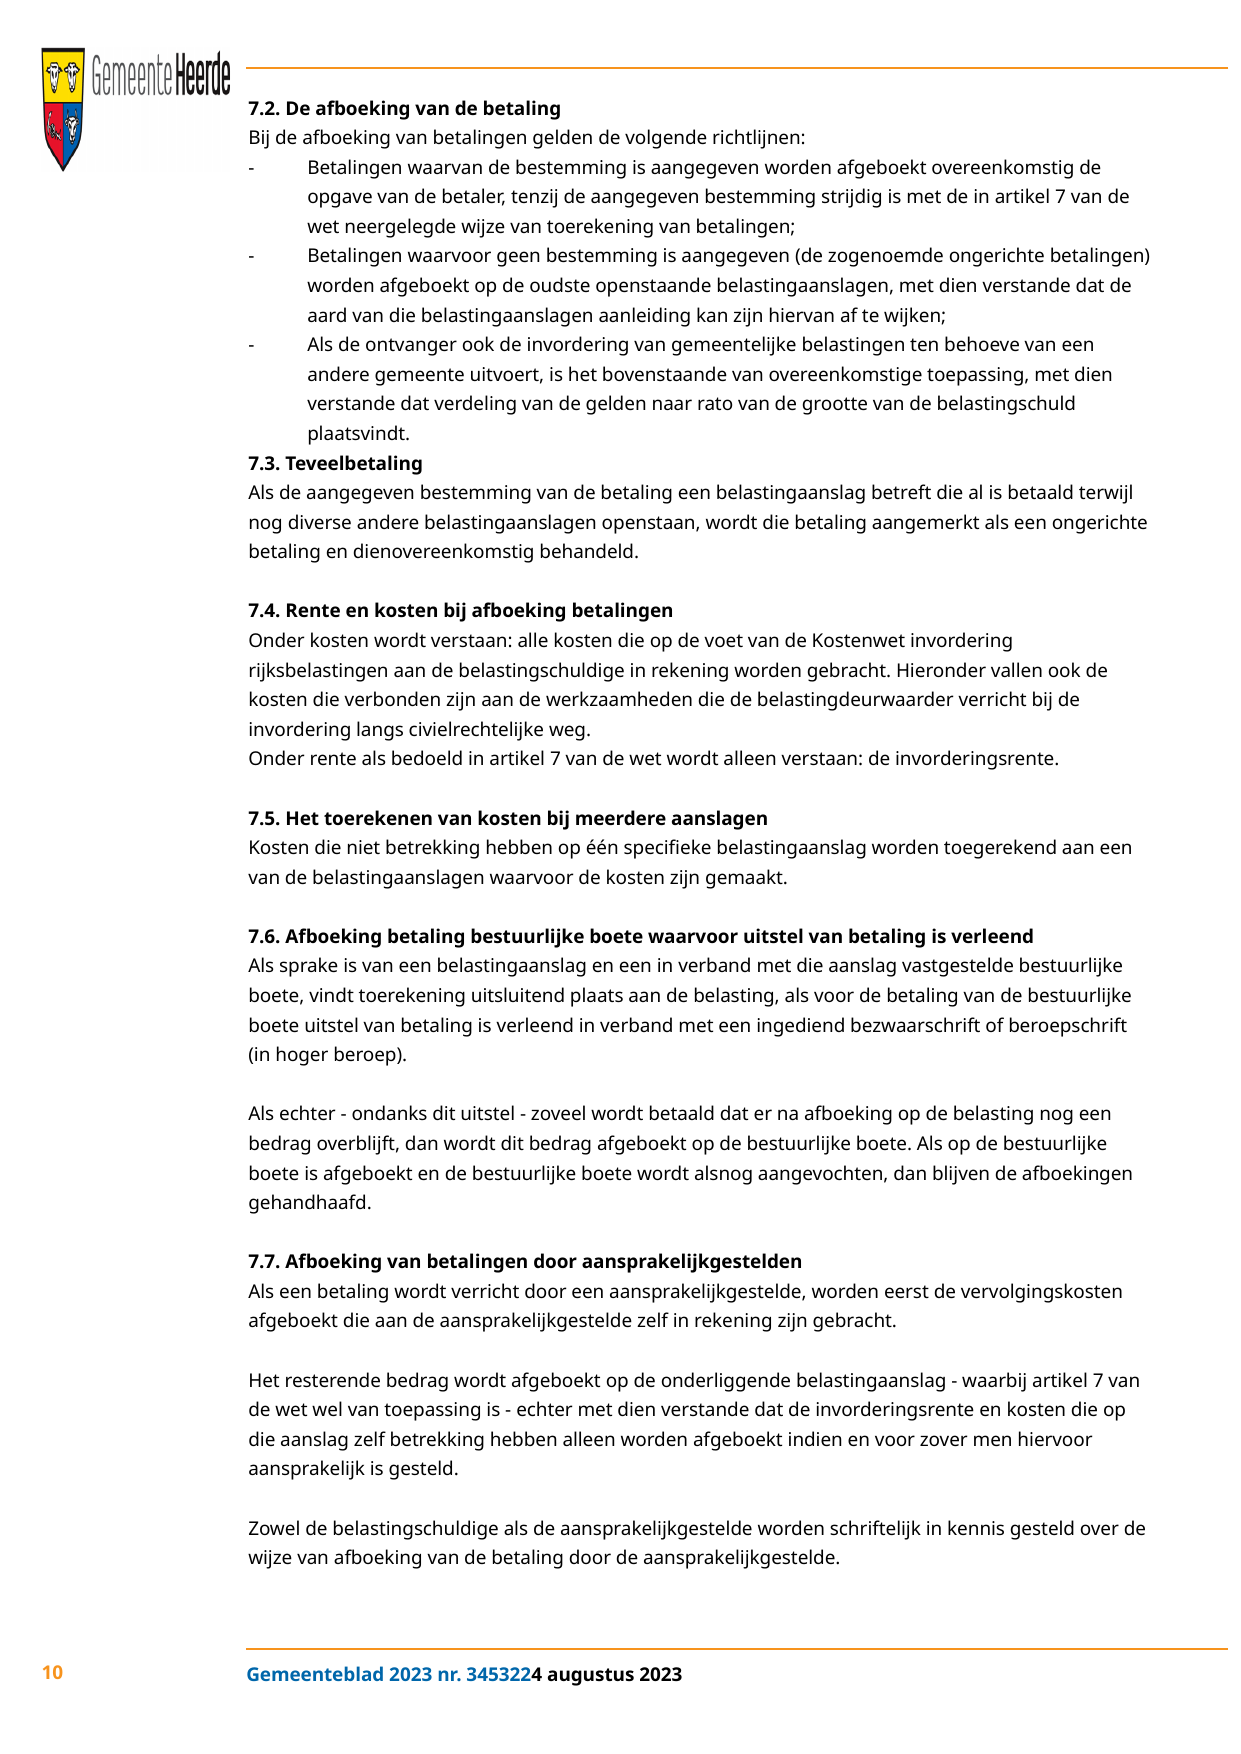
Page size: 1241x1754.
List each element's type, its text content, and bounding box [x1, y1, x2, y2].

text Als een betaling wordt verricht door een aansprakelijkgestelde, worden eerst de vervolgingskosten afgeboekt die aan de aansprakelijkgestelde zelf in rekening zijn gebracht. [248, 1278, 1152, 1333]
text Als de aangegeven bestemming van de betaling een belastingaanslag betreft die al is betaald terwijl nog diverse andere belastingaanslagen openstaan, wordt die betaling aangemerkt als een ongerichte betaling en dienovereenkomstig behandeld. [248, 479, 1152, 564]
text Bij de afboeking van betalingen gelden de volgende richtlijnen: [248, 124, 1152, 150]
picture [41, 47, 231, 172]
text Zowel de belastingschuldige als de aansprakelijkgestelde worden schriftelijk in kennis gesteld over de wijze van afboeking van de betaling door de aansprakelijkgestelde. [248, 1515, 1152, 1570]
text Onder rente als bedoeld in artikel 7 van de wet wordt alleen verstaan: de invorderingsrente. [248, 746, 1152, 771]
text 7.4. Rente en kosten bij afboeking betalingen [248, 598, 1152, 623]
list Betalingen waarvoor geen bestemming is aangegeven (de zogenoemde ongerichte betalingen) worden afgeboekt op de oudste openstaande belastingaanslagen, met dien verstande dat de aard van die belastingaanslagen aanleiding kan zijn hiervan af te wijken; [248, 243, 1152, 328]
text Kosten die niet betrekking hebben op één specifieke belastingaanslag worden toegerekend aan een van de belastingaanslagen waarvoor de kosten zijn gemaakt. [248, 834, 1152, 890]
text Onder kosten wordt verstaan: alle kosten die op de voet van de Kostenwet invordering rijksbelastingen aan de belastingschuldige in rekening worden gebracht. Hieronder vallen ook de kosten die verbonden zijn aan de werkzaamheden die de belastingdeurwaarder verricht bij de invordering langs civielrechtelijke weg. [248, 627, 1152, 742]
text Als sprake is van een belastingaanslag en een in verband met die aanslag vastgestelde bestuurlijke boete, vindt toerekening uitsluitend plaats aan de belasting, als voor de betaling van de bestuurlijke boete uitstel van betaling is verleend in verband met een ingediend bezwaarschrift of beroepschrift (in hoger beroep). [248, 953, 1152, 1067]
text 7.3. Teveelbetaling [248, 450, 1152, 476]
text 7.2. De afboeking van de betaling [248, 95, 1152, 121]
text Als echter - ondanks dit uitstel - zoveel wordt betaald dat er na afboeking op de belasting nog een bedrag overblijft, dan wordt dit bedrag afgeboekt op de bestuurlijke boete. Als op de bestuurlijke boete is afgeboekt en de bestuurlijke boete wordt alsnog aangevochten, dan blijven de afboekingen gehandhaafd. [248, 1101, 1152, 1215]
list Betalingen waarvan de bestemming is aangegeven worden afgeboekt overeenkomstig de opgave van de betaler, tenzij de aangegeven bestemming strijdig is met de in artikel 7 van de wet neergelegde wijze van toerekening van betalingen; [248, 154, 1152, 239]
text 7.6. Afboeking betaling bestuurlijke boete waarvoor uitstel van betaling is verleend [248, 923, 1152, 949]
text Het resterende bedrag wordt afgeboekt op de onderliggende belastingaanslag - waarbij artikel 7 van de wet wel van toepassing is - echter met dien verstande dat de invorderingsrente en kosten die op die aanslag zelf betrekking hebben alleen worden afgeboekt indien en voor zover men hiervoor aansprakelijk is gesteld. [248, 1367, 1152, 1481]
text 7.5. Het toerekenen van kosten bij meerdere aanslagen [248, 805, 1152, 831]
text 7.7. Afboeking van betalingen door aansprakelijkgestelden [248, 1248, 1152, 1274]
list Als de ontvanger ook de invordering van gemeentelijke belastingen ten behoeve van een andere gemeente uitvoert, is het bovenstaande van overeenkomstige toepassing, met dien verstande dat verdeling van de gelden naar rato van de grootte van de belastingschuld plaatsvindt. [248, 331, 1152, 446]
